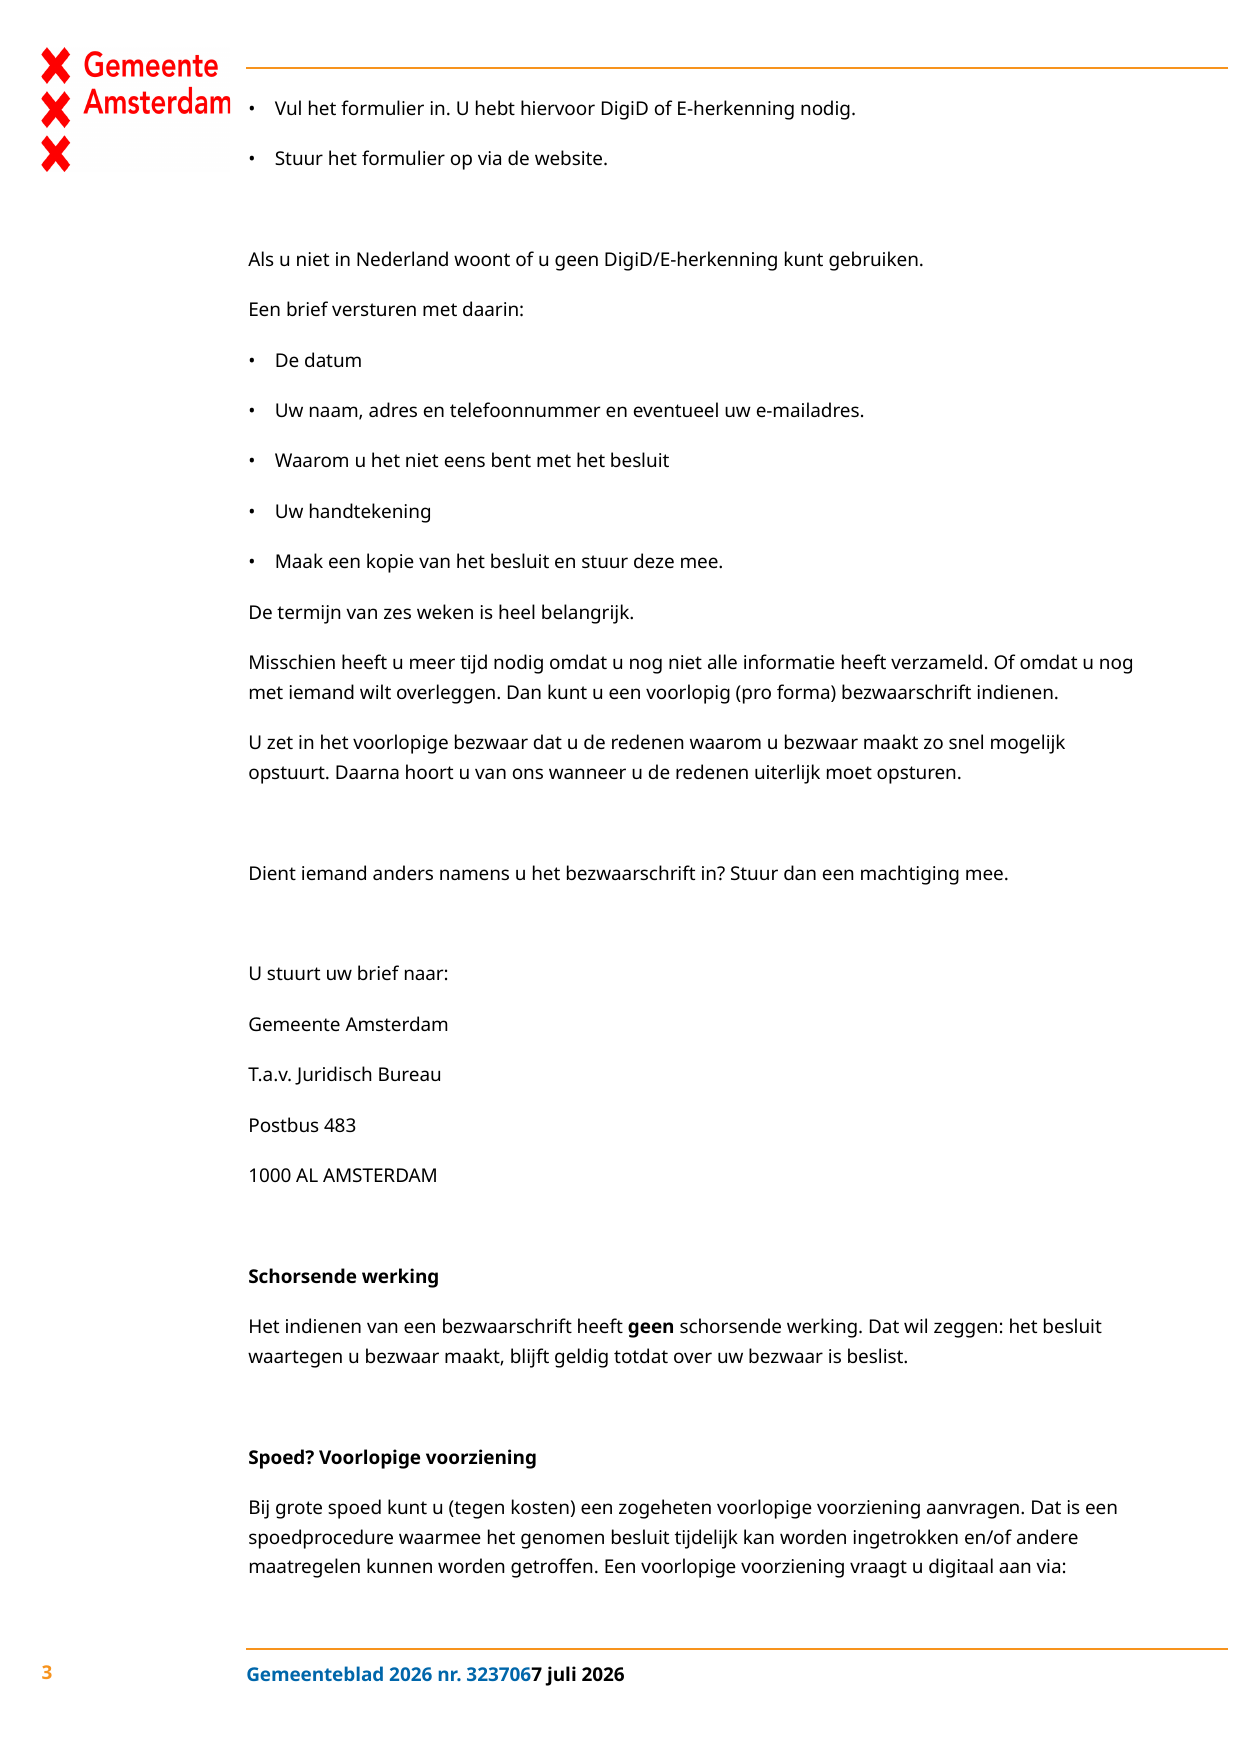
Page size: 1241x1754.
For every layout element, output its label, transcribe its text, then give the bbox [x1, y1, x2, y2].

text • Waarom u het niet eens bent met het besluit [248, 448, 1152, 473]
text T.a.v. Juridisch Bureau [248, 1061, 1152, 1087]
text • Maak een kopie van het besluit en stuur deze mee. [248, 548, 1152, 574]
text Een brief versturen met daarin: [248, 296, 1152, 322]
text Misschien heeft u meer tijd nodig omdat u nog niet alle informatie heeft verzameld. Of omdat u nog met iemand wilt overleggen. Dan kunt u een voorlopig (pro forma) bezwaarschrift indienen. [248, 649, 1152, 705]
text U zet in het voorlopige bezwaar dat u de redenen waarom u bezwaar maakt zo snel mogelijk opstuurt. Daarna hoort u van ons wanneer u de redenen uiterlijk moet opsturen. [248, 729, 1152, 785]
text Gemeente Amsterdam [248, 1011, 1152, 1037]
text • Uw handtekening [248, 498, 1152, 524]
text Schorsende werking [248, 1263, 1152, 1289]
text • Uw naam, adres en telefoonnummer en eventueel uw e-mailadres. [248, 397, 1152, 423]
text • De datum [248, 347, 1152, 373]
text • Stuur het formulier op via de website. [248, 145, 1152, 171]
text Bij grote spoed kunt u (tegen kosten) een zogeheten voorlopige voorziening aanvragen. Dat is een spoedprocedure waarmee het genomen besluit tijdelijk kan worden ingetrokken en/of andere maatregelen kunnen worden getroffen. Een voorlopige voorziening vraagt u digitaal aan via: [248, 1494, 1152, 1579]
text Postbus 483 [248, 1112, 1152, 1138]
picture [41, 47, 231, 172]
text Het indienen van een bezwaarschrift heeft geen schorsende werking. Dat wil zeggen: het besluit waartegen u bezwaar maakt, blijft geldig totdat over uw bezwaar is beslist. [248, 1313, 1152, 1369]
text • Vul het formulier in. U hebt hiervoor DigiD of E-herkenning nodig. [248, 95, 1152, 121]
text Spoed? Voorlopige voorziening [248, 1444, 1152, 1470]
text De termijn van zes weken is heel belangrijk. [248, 599, 1152, 625]
text Als u niet in Nederland woont of u geen DigiD/E-herkenning kunt gebruiken. [248, 246, 1152, 272]
text 1000 AL AMSTERDAM [248, 1162, 1152, 1188]
text U stuurt uw brief naar: [248, 961, 1152, 986]
text Dient iemand anders namens u het bezwaarschrift in? Stuur dan een machtiging mee. [248, 860, 1152, 886]
